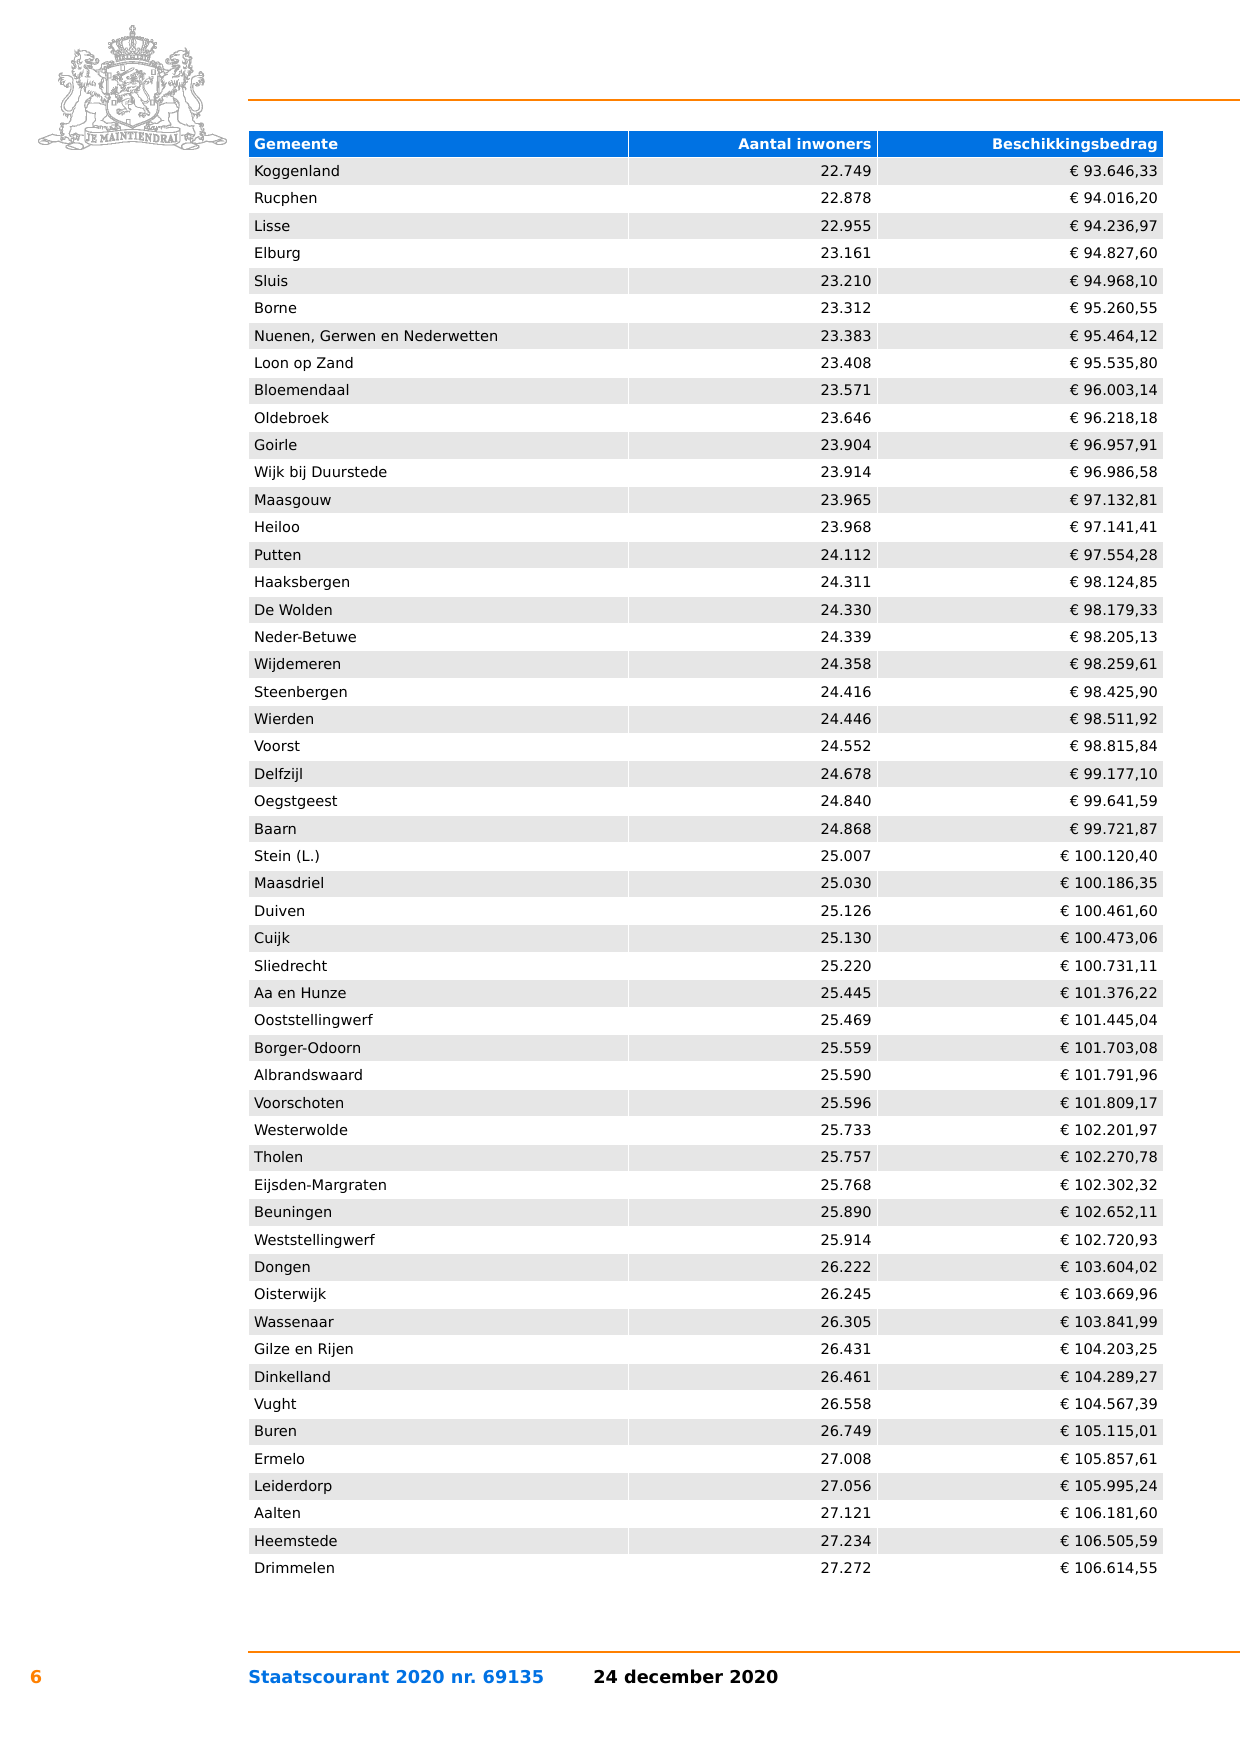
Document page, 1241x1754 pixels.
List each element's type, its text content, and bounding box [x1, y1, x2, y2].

table_cell 26.431 [629, 1336, 877, 1363]
table_cell Beuningen [249, 1199, 628, 1226]
table_cell 24.446 [629, 706, 877, 733]
table_cell € 97.554,28 [878, 542, 1163, 568]
table_cell € 100.461,60 [878, 898, 1163, 924]
table_cell Sluis [249, 268, 628, 294]
table_cell Gilze en Rijen [249, 1336, 628, 1363]
table_cell 23.904 [629, 432, 877, 459]
table_cell 25.445 [629, 980, 877, 1007]
table_cell Weststellingwerf [249, 1227, 628, 1253]
table_cell € 106.505,59 [878, 1528, 1163, 1554]
table_cell 22.878 [629, 186, 877, 212]
table_cell 24.840 [629, 789, 877, 815]
table_cell Cuijk [249, 925, 628, 952]
table_cell € 95.260,55 [878, 295, 1163, 322]
table_cell € 98.815,84 [878, 734, 1163, 760]
table_cell 26.222 [629, 1254, 877, 1281]
table_cell Goirle [249, 432, 628, 459]
table_cell 23.968 [629, 515, 877, 541]
table_cell Wierden [249, 706, 628, 733]
table_cell 25.590 [629, 1063, 877, 1089]
table_cell 25.596 [629, 1090, 877, 1116]
table_cell € 102.652,11 [878, 1199, 1163, 1226]
table_cell 25.126 [629, 898, 877, 924]
table_cell Heemstede [249, 1528, 628, 1554]
table_cell 25.007 [629, 843, 877, 869]
table_cell 23.646 [629, 405, 877, 431]
table_cell Delfzijl [249, 761, 628, 787]
table_header Gemeente [249, 131, 628, 157]
table_cell 24.311 [629, 569, 877, 596]
table_cell € 102.201,97 [878, 1117, 1163, 1143]
table_cell Voorschoten [249, 1090, 628, 1116]
table_cell Dinkelland [249, 1364, 628, 1390]
table_cell Steenbergen [249, 679, 628, 705]
table_cell Borger-Odoorn [249, 1035, 628, 1061]
table_cell € 105.995,24 [878, 1473, 1163, 1500]
table_cell 23.408 [629, 350, 877, 376]
table_cell Vught [249, 1391, 628, 1417]
table_cell 23.965 [629, 487, 877, 513]
table_cell Elburg [249, 241, 628, 267]
table_cell Leiderdorp [249, 1473, 628, 1500]
table_cell € 96.986,58 [878, 460, 1163, 486]
table_cell € 103.604,02 [878, 1254, 1163, 1281]
table_cell Baarn [249, 816, 628, 842]
table_cell Bloemendaal [249, 378, 628, 404]
table_cell € 98.205,13 [878, 624, 1163, 650]
table_cell 27.008 [629, 1446, 877, 1472]
table_cell Wijk bij Duurstede [249, 460, 628, 486]
table_cell 23.914 [629, 460, 877, 486]
table_cell € 94.827,60 [878, 241, 1163, 267]
table_cell € 101.809,17 [878, 1090, 1163, 1116]
table_cell 23.312 [629, 295, 877, 322]
table_cell 22.955 [629, 213, 877, 239]
table_cell 27.234 [629, 1528, 877, 1554]
table_cell 27.272 [629, 1556, 877, 1582]
table_cell € 98.425,90 [878, 679, 1163, 705]
table_cell 23.161 [629, 241, 877, 267]
table_cell Drimmelen [249, 1556, 628, 1582]
table_cell € 104.203,25 [878, 1336, 1163, 1363]
table_cell € 102.720,93 [878, 1227, 1163, 1253]
table_cell 22.749 [629, 158, 877, 185]
table_cell Duiven [249, 898, 628, 924]
table_cell Sliedrecht [249, 953, 628, 979]
table_cell 24.678 [629, 761, 877, 787]
table_cell € 94.016,20 [878, 186, 1163, 212]
table_cell 24.868 [629, 816, 877, 842]
table_cell € 95.464,12 [878, 323, 1163, 349]
table_cell 25.130 [629, 925, 877, 952]
table_cell Nuenen, Gerwen en Nederwetten [249, 323, 628, 349]
table_cell Dongen [249, 1254, 628, 1281]
table_cell 27.121 [629, 1501, 877, 1527]
table_cell Koggenland [249, 158, 628, 185]
table_cell € 99.177,10 [878, 761, 1163, 787]
table_cell Oisterwijk [249, 1282, 628, 1308]
table_cell 24.552 [629, 734, 877, 760]
table_cell 24.339 [629, 624, 877, 650]
table_cell Wijdemeren [249, 651, 628, 678]
table_cell Buren [249, 1419, 628, 1445]
table_cell Oldebroek [249, 405, 628, 431]
table_cell Westerwolde [249, 1117, 628, 1143]
table_cell € 101.791,96 [878, 1063, 1163, 1089]
table_cell € 96.218,18 [878, 405, 1163, 431]
table_cell 26.461 [629, 1364, 877, 1390]
table_cell Aa en Hunze [249, 980, 628, 1007]
table_cell € 103.669,96 [878, 1282, 1163, 1308]
table_cell € 94.236,97 [878, 213, 1163, 239]
table_cell € 95.535,80 [878, 350, 1163, 376]
table_cell 24.112 [629, 542, 877, 568]
table_cell 25.768 [629, 1172, 877, 1198]
table_cell 25.559 [629, 1035, 877, 1061]
table_cell Aalten [249, 1501, 628, 1527]
table_cell € 101.703,08 [878, 1035, 1163, 1061]
table_cell € 97.141,41 [878, 515, 1163, 541]
table_cell € 96.003,14 [878, 378, 1163, 404]
table_cell Haaksbergen [249, 569, 628, 596]
table_cell 24.416 [629, 679, 877, 705]
table_cell 24.358 [629, 651, 877, 678]
table_cell 27.056 [629, 1473, 877, 1500]
table_cell 25.030 [629, 871, 877, 897]
table_cell Wassenaar [249, 1309, 628, 1335]
table_cell Borne [249, 295, 628, 322]
table_cell 23.571 [629, 378, 877, 404]
table_cell 26.558 [629, 1391, 877, 1417]
table_header Aantal inwoners [629, 131, 877, 157]
table_cell Heiloo [249, 515, 628, 541]
table_cell Oegstgeest [249, 789, 628, 815]
table_cell € 97.132,81 [878, 487, 1163, 513]
table_cell € 100.473,06 [878, 925, 1163, 952]
table_cell Tholen [249, 1145, 628, 1171]
table_cell € 103.841,99 [878, 1309, 1163, 1335]
table_cell 23.210 [629, 268, 877, 294]
table_cell € 98.511,92 [878, 706, 1163, 733]
table_cell Lisse [249, 213, 628, 239]
table_cell € 98.179,33 [878, 597, 1163, 623]
table_cell € 98.259,61 [878, 651, 1163, 678]
table_cell € 104.289,27 [878, 1364, 1163, 1390]
table_cell De Wolden [249, 597, 628, 623]
table_cell 26.305 [629, 1309, 877, 1335]
table_cell € 94.968,10 [878, 268, 1163, 294]
table_cell € 105.857,61 [878, 1446, 1163, 1472]
table_cell 25.890 [629, 1199, 877, 1226]
table_cell Voorst [249, 734, 628, 760]
table_cell € 101.376,22 [878, 980, 1163, 1007]
picture [38, 25, 227, 150]
table_cell € 104.567,39 [878, 1391, 1163, 1417]
table_cell € 106.181,60 [878, 1501, 1163, 1527]
table_cell 23.383 [629, 323, 877, 349]
table_cell € 100.731,11 [878, 953, 1163, 979]
table_cell Maasdriel [249, 871, 628, 897]
table_cell Albrandswaard [249, 1063, 628, 1089]
table_cell Rucphen [249, 186, 628, 212]
table_cell € 96.957,91 [878, 432, 1163, 459]
table_cell Putten [249, 542, 628, 568]
table_cell € 100.120,40 [878, 843, 1163, 869]
table_cell € 93.646,33 [878, 158, 1163, 185]
table_cell € 99.641,59 [878, 789, 1163, 815]
table_cell 25.220 [629, 953, 877, 979]
table_cell 26.245 [629, 1282, 877, 1308]
table_cell € 102.302,32 [878, 1172, 1163, 1198]
table_cell Ooststellingwerf [249, 1008, 628, 1034]
table_cell 25.469 [629, 1008, 877, 1034]
table_cell € 101.445,04 [878, 1008, 1163, 1034]
table_cell Loon op Zand [249, 350, 628, 376]
table_cell 26.749 [629, 1419, 877, 1445]
table_cell 24.330 [629, 597, 877, 623]
table_cell € 98.124,85 [878, 569, 1163, 596]
table_cell Maasgouw [249, 487, 628, 513]
table_cell € 99.721,87 [878, 816, 1163, 842]
table_cell 25.757 [629, 1145, 877, 1171]
table_cell € 105.115,01 [878, 1419, 1163, 1445]
table_cell € 100.186,35 [878, 871, 1163, 897]
table_cell € 102.270,78 [878, 1145, 1163, 1171]
table_cell Stein (L.) [249, 843, 628, 869]
table_cell Ermelo [249, 1446, 628, 1472]
table_cell Neder-Betuwe [249, 624, 628, 650]
table_cell 25.733 [629, 1117, 877, 1143]
table_cell € 106.614,55 [878, 1556, 1163, 1582]
table_cell 25.914 [629, 1227, 877, 1253]
table_cell Eijsden-Margraten [249, 1172, 628, 1198]
table_header Beschikkingsbedrag [878, 131, 1163, 157]
